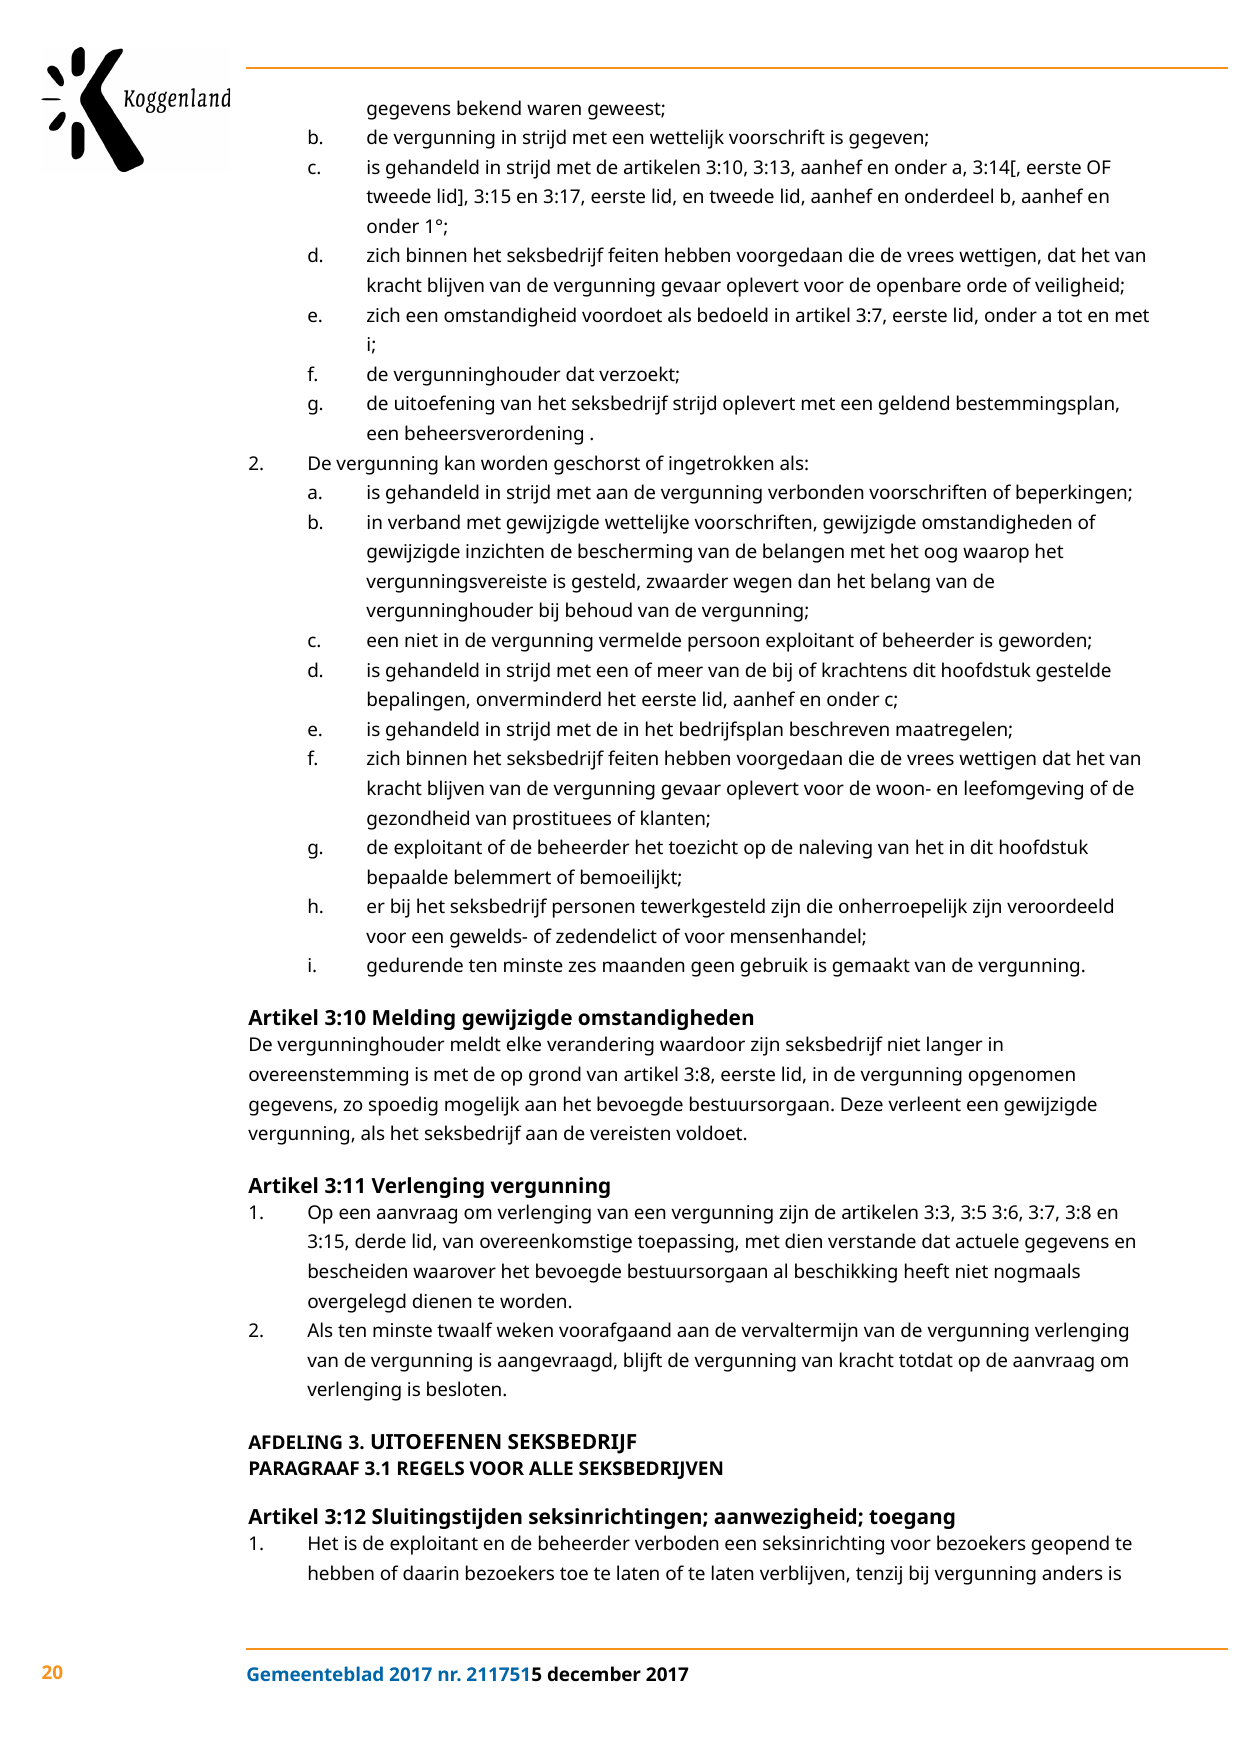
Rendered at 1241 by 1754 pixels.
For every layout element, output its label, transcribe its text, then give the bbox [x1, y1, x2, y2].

list De vergunning kan worden geschorst of ingetrokken als: [248, 450, 1152, 476]
picture [41, 47, 231, 172]
list in verband met gewijzigde wettelijke voorschriften, gewijzigde omstandigheden of gewijzigde inzichten de bescherming van de belangen met het oog waarop het vergunningsvereiste is gesteld, zwaarder wegen dan het belang van de vergunninghouder bij behoud van de vergunning; [307, 509, 1152, 623]
list er bij het seksbedrijf personen tewerkgesteld zijn die onherroepelijk zijn veroordeeld voor een gewelds- of zedendelict of voor mensenhandel; [307, 893, 1152, 949]
list is gehandeld in strijd met een of meer van de bij of krachtens dit hoofdstuk gestelde bepalingen, onverminderd het eerste lid, aanhef en onder c; [307, 657, 1152, 712]
list is gehandeld in strijd met aan de vergunning verbonden voorschriften of beperkingen; [307, 479, 1152, 505]
list de vergunning in strijd met een wettelijk voorschrift is gegeven; [307, 124, 1152, 150]
list zich binnen het seksbedrijf feiten hebben voorgedaan die de vrees wettigen, dat het van kracht blijven van de vergunning gevaar oplevert voor de openbare orde of veiligheid; [307, 243, 1152, 298]
list is gehandeld in strijd met de in het bedrijfsplan beschreven maatregelen; [307, 716, 1152, 742]
list gegevens bekend waren geweest; [307, 95, 1152, 121]
list de exploitant of de beheerder het toezicht op de naleving van het in dit hoofdstuk bepaalde belemmert of bemoeilijkt; [307, 834, 1152, 890]
text Artikel 3:10 Melding gewijzigde omstandigheden [248, 1003, 1152, 1032]
list gedurende ten minste zes maanden geen gebruik is gemaakt van de vergunning. [307, 953, 1152, 978]
list de vergunninghouder dat verzoekt; [307, 361, 1152, 387]
list is gehandeld in strijd met de artikelen 3:10, 3:13, aanhef en onder a, 3:14[, eerste OF tweede lid], 3:15 en 3:17, eerste lid, en tweede lid, aanhef en onderdeel b, aanhef en onder 1°; [307, 154, 1152, 239]
text Artikel 3:12 Sluitingstijden seksinrichtingen; aanwezigheid; toegang [248, 1502, 1152, 1530]
list zich binnen het seksbedrijf feiten hebben voorgedaan die de vrees wettigen dat het van kracht blijven van de vergunning gevaar oplevert voor de woon- en leefomgeving of de gezondheid van prostituees of klanten; [307, 746, 1152, 831]
list zich een omstandigheid voordoet als bedoeld in artikel 3:7, eerste lid, onder a tot en met i; [307, 302, 1152, 357]
text AFDELING 3. UITOEFENEN SEKSBEDRIJF [248, 1427, 1152, 1455]
list een niet in de vergunning vermelde persoon exploitant of beheerder is geworden; [307, 627, 1152, 653]
list Op een aanvraag om verlenging van een vergunning zijn de artikelen 3:3, 3:5 3:6, 3:7, 3:8 en 3:15, derde lid, van overeenkomstige toepassing, met dien verstande dat actuele gegevens en bescheiden waarover het bevoegde bestuursorgaan al beschikking heeft niet nogmaals overgelegd dienen te worden. [248, 1199, 1152, 1314]
text De vergunninghouder meldt elke verandering waardoor zijn seksbedrijf niet langer in overeenstemming is met de op grond van artikel 3:8, eerste lid, in de vergunning opgenomen gegevens, zo spoedig mogelijk aan het bevoegde bestuursorgaan. Deze verleent een gewijzigde vergunning, als het seksbedrijf aan de vereisten voldoet. [248, 1032, 1152, 1146]
list Als ten minste twaalf weken voorafgaand aan de vervaltermijn van de vergunning verlenging van de vergunning is aangevraagd, blijft de vergunning van kracht totdat op de aanvraag om verlenging is besloten. [248, 1317, 1152, 1402]
text Artikel 3:11 Verlenging vergunning [248, 1171, 1152, 1199]
list de uitoefening van het seksbedrijf strijd oplevert met een geldend bestemmingsplan, een beheersverordening . [307, 391, 1152, 446]
list Het is de exploitant en de beheerder verboden een seksinrichting voor bezoekers geopend te hebben of daarin bezoekers toe te laten of te laten verblijven, tenzij bij vergunning anders is [248, 1530, 1152, 1586]
text PARAGRAAF 3.1 REGELS VOOR ALLE SEKSBEDRIJVEN [248, 1455, 1152, 1481]
